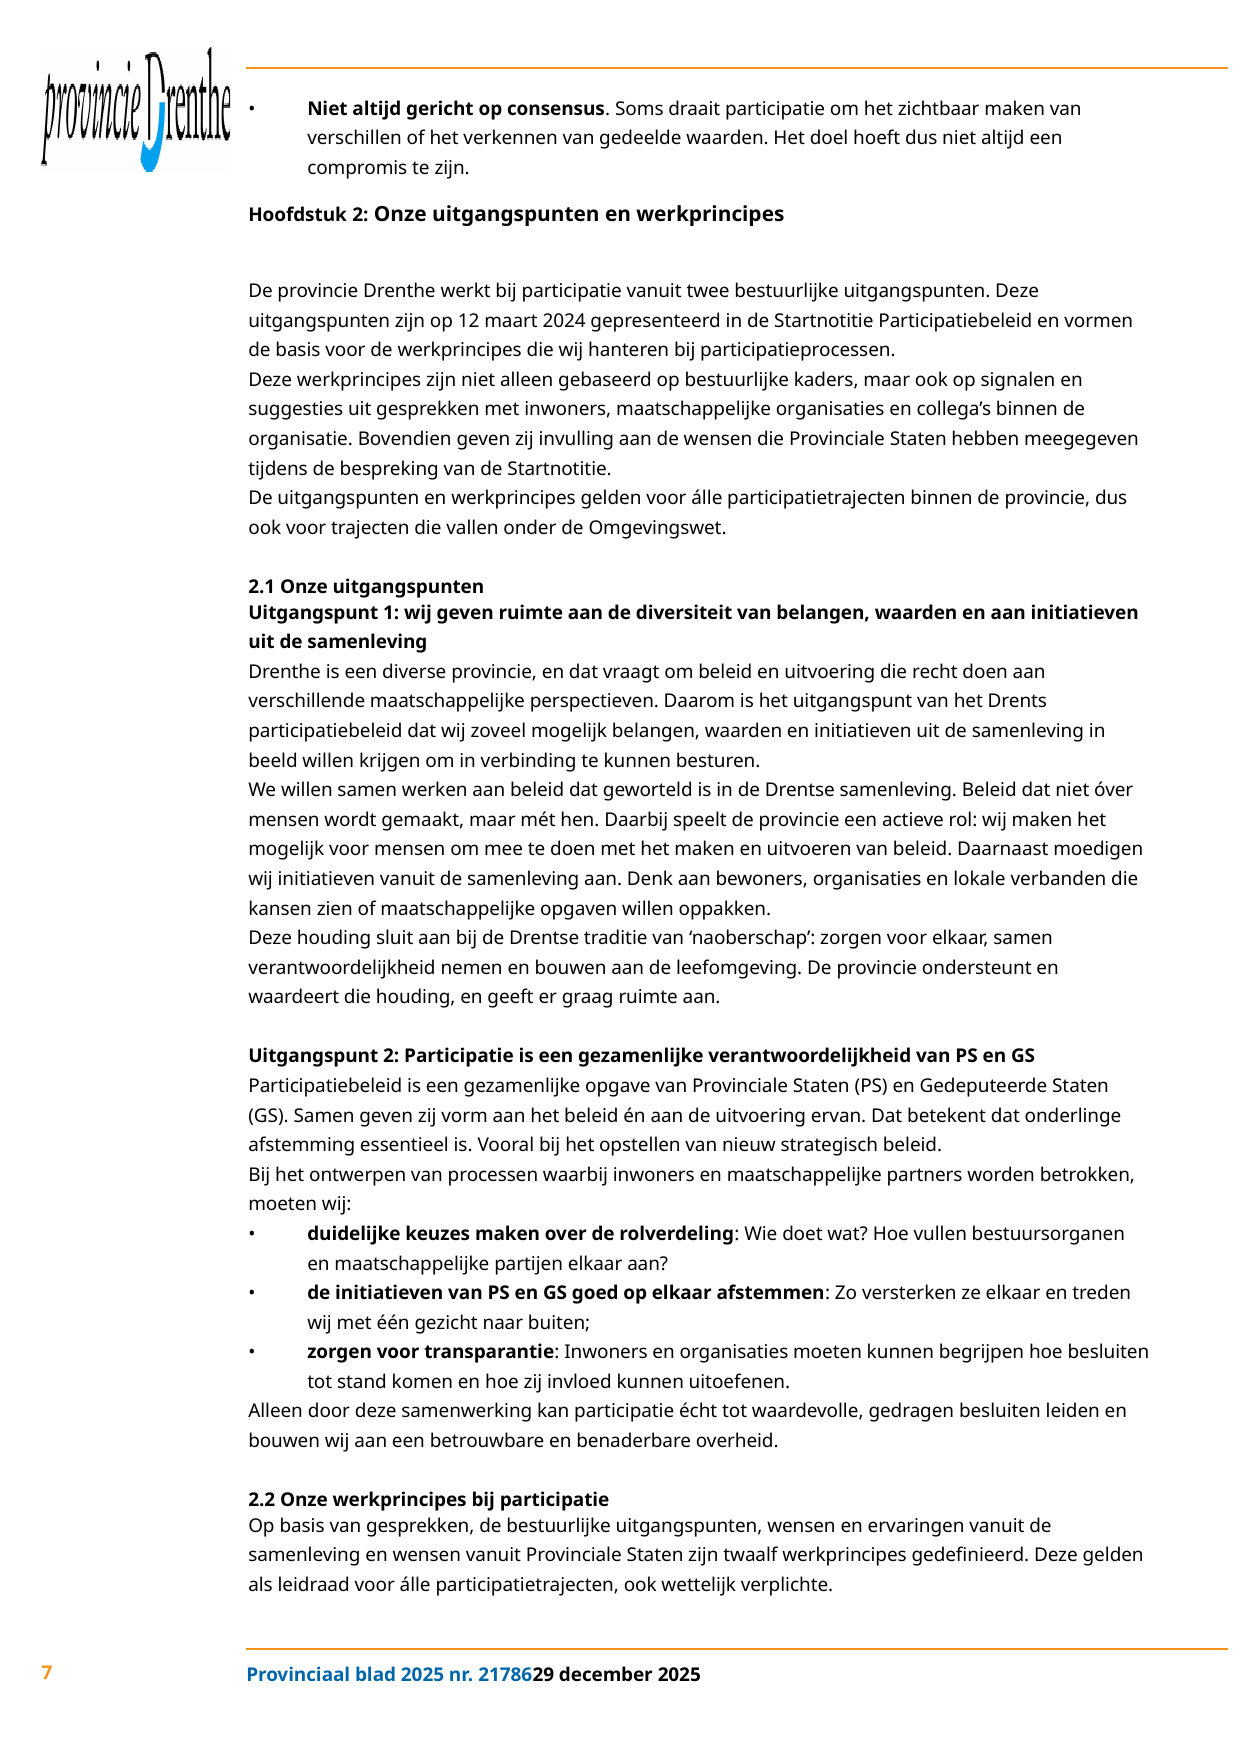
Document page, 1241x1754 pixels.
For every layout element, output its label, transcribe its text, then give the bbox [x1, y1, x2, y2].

text Drenthe is een diverse provincie, en dat vraagt om beleid en uitvoering die recht doen aan verschillende maatschappelijke perspectieven. Daarom is het uitgangspunt van het Drents participatiebeleid dat wij zoveel mogelijk belangen, waarden en initiatieven uit de samenleving in beeld willen krijgen om in verbinding te kunnen besturen. [248, 658, 1152, 772]
text De provincie Drenthe werkt bij participatie vanuit twee bestuurlijke uitgangspunten. Deze uitgangspunten zijn op 12 maart 2024 gepresenteerd in de Startnotitie Participatiebeleid en vormen de basis voor de werkprincipes die wij hanteren bij participatieprocessen. [248, 277, 1152, 362]
list zorgen voor transparantie: Inwoners en organisaties moeten kunnen begrijpen hoe besluiten tot stand komen en hoe zij invloed kunnen uitoefenen. [248, 1338, 1152, 1394]
text Uitgangspunt 1: wij geven ruimte aan de diversiteit van belangen, waarden en aan initiatieven uit de samenleving [248, 599, 1152, 654]
text Op basis van gesprekken, de bestuurlijke uitgangspunten, wensen en ervaringen vanuit de samenleving en wensen vanuit Provinciale Staten zijn twaalf werkprincipes gedefinieerd. Deze gelden als leidraad voor álle participatietrajecten, ook wettelijk verplichte. [248, 1512, 1152, 1597]
text Alleen door deze samenwerking kan participatie écht tot waardevolle, gedragen besluiten leiden en bouwen wij aan een betrouwbare en benaderbare overheid. [248, 1398, 1152, 1453]
text Bij het ontwerpen van processen waarbij inwoners en maatschappelijke partners worden betrokken, moeten wij: [248, 1161, 1152, 1216]
text Participatiebeleid is een gezamenlijke opgave van Provinciale Staten (PS) en Gedeputeerde Staten (GS). Samen geven zij vorm aan het beleid én aan de uitvoering ervan. Dat betekent dat onderlinge afstemming essentieel is. Vooral bij het opstellen van nieuw strategisch beleid. [248, 1072, 1152, 1157]
text We willen samen werken aan beleid dat geworteld is in de Drentse samenleving. Beleid dat niet óver mensen wordt gemaakt, maar mét hen. Daarbij speelt de provincie een actieve rol: wij maken het mogelijk voor mensen om mee te doen met het maken en uitvoeren van beleid. Daarnaast moedigen wij initiatieven vanuit de samenleving aan. Denk aan bewoners, organisaties en lokale verbanden die kansen zien of maatschappelijke opgaven willen oppakken. [248, 776, 1152, 920]
list duidelijke keuzes maken over de rolverdeling: Wie doet wat? Hoe vullen bestuursorganen en maatschappelijke partijen elkaar aan? [248, 1220, 1152, 1275]
text Deze houding sluit aan bij de Drentse traditie van ‘naoberschap’: zorgen voor elkaar, samen verantwoordelijkheid nemen en bouwen aan de leefomgeving. De provincie ondersteunt en waardeert die houding, en geeft er graag ruimte aan. [248, 924, 1152, 1009]
picture [41, 47, 231, 172]
text Uitgangspunt 2: Participatie is een gezamenlijke verantwoordelijkheid van PS en GS [248, 1043, 1152, 1068]
list Niet altijd gericht op consensus. Soms draait participatie om het zichtbaar maken van verschillen of het verkennen van gedeelde waarden. Het doel hoeft dus niet altijd een compromis te zijn. [248, 95, 1152, 180]
list de initiatieven van PS en GS goed op elkaar afstemmen: Zo versterken ze elkaar en treden wij met één gezicht naar buiten; [248, 1279, 1152, 1334]
text Deze werkprincipes zijn niet alleen gebaseerd op bestuurlijke kaders, maar ook op signalen en suggesties uit gesprekken met inwoners, maatschappelijke organisaties en collega’s binnen de organisatie. Bovendien geven zij invulling aan de wensen die Provinciale Staten hebben meegegeven tijdens de bespreking van de Startnotitie. [248, 366, 1152, 481]
text 2.2 Onze werkprincipes bij participatie [248, 1486, 1152, 1512]
text 2.1 Onze uitgangspunten [248, 573, 1152, 599]
text Hoofdstuk 2: Onze uitgangspunten en werkprincipes [248, 199, 1152, 228]
text De uitgangspunten en werkprincipes gelden voor álle participatietrajecten binnen de provincie, dus ook voor trajecten die vallen onder de Omgevingswet. [248, 484, 1152, 540]
